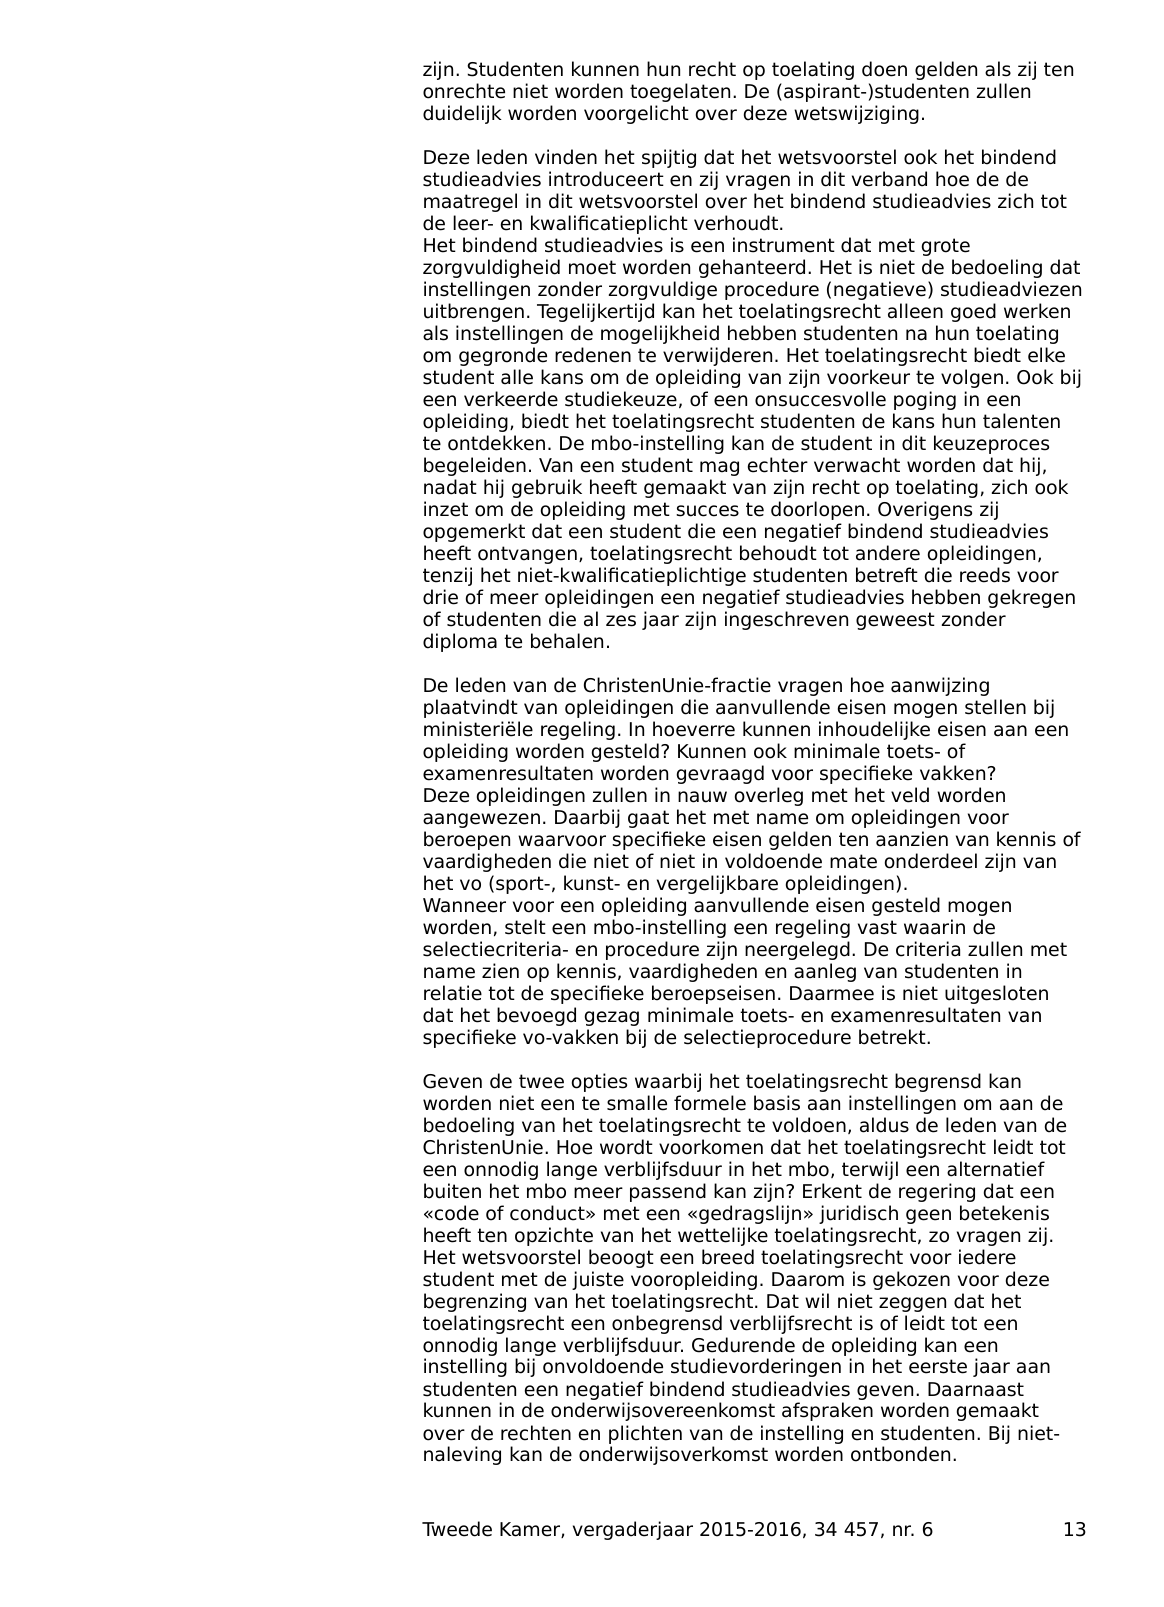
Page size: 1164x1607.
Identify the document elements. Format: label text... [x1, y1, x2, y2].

text Wanneer voor een opleiding aanvullende eisen gesteld mogen worden, stelt een mbo-instelling een regeling vast waarin de selectiecriteria- en procedure zijn neergelegd. De criteria zullen met name zien op kennis, vaardigheden en aanleg van studenten in relatie tot de specifieke beroepseisen. Daarmee is niet uitgesloten dat het bevoegd gezag minimale toets- en examenresultaten van specifieke vo-vakken bij de selectieprocedure betrekt. [422, 895, 1087, 1048]
text Deze leden vinden het spijtig dat het wetsvoorstel ook het bindend studieadvies introduceert en zij vragen in dit verband hoe de de maatregel in dit wetsvoorstel over het bindend studieadvies zich tot de leer- en kwalificatieplicht verhoudt. [422, 147, 1087, 235]
text Het wetsvoorstel beoogt een breed toelatingsrecht voor iedere student met de juiste vooropleiding. Daarom is gekozen voor deze begrenzing van het toelatingsrecht. Dat wil niet zeggen dat het toelatingsrecht een onbegrensd verblijfsrecht is of leidt tot een onnodig lange verblijfsduur. Gedurende de opleiding kan een instelling bij onvoldoende studievorderingen in het eerste jaar aan studenten een negatief bindend studieadvies geven. Daarnaast kunnen in de onderwijsovereenkomst afspraken worden gemaakt over de rechten en plichten van de instelling en studenten. Bij niet-naleving kan de onderwijsoverkomst worden ontbonden. [422, 1247, 1087, 1466]
text Geven de twee opties waarbij het toelatingsrecht begrensd kan worden niet een te smalle formele basis aan instellingen om aan de bedoeling van het toelatingsrecht te voldoen, aldus de leden van de ChristenUnie. Hoe wordt voorkomen dat het toelatingsrecht leidt tot een onnodig lange verblijfsduur in het mbo, terwijl een alternatief buiten het mbo meer passend kan zijn? Erkent de regering dat een «code of conduct» met een «gedragslijn» juridisch geen betekenis heeft ten opzichte van het wettelijke toelatingsrecht, zo vragen zij. [422, 1071, 1087, 1247]
text Het bindend studieadvies is een instrument dat met grote zorgvuldigheid moet worden gehanteerd. Het is niet de bedoeling dat instellingen zonder zorgvuldige procedure (negatieve) studieadviezen uitbrengen. Tegelijkertijd kan het toelatingsrecht alleen goed werken als instellingen de mogelijkheid hebben studenten na hun toelating om gegronde redenen te verwijderen. Het toelatingsrecht biedt elke student alle kans om de opleiding van zijn voorkeur te volgen. Ook bij een verkeerde studiekeuze, of een onsuccesvolle poging in een opleiding, biedt het toelatingsrecht studenten de kans hun talenten te ontdekken. De mbo-instelling kan de student in dit keuzeproces begeleiden. Van een student mag echter verwacht worden dat hij, nadat hij gebruik heeft gemaakt van zijn recht op toelating, zich ook inzet om de opleiding met succes te doorlopen. Overigens zij opgemerkt dat een student die een negatief bindend studieadvies heeft ontvangen, toelatingsrecht behoudt tot andere opleidingen, tenzij het niet-kwalificatieplichtige studenten betreft die reeds voor drie of meer opleidingen een negatief studieadvies hebben gekregen of studenten die al zes jaar zijn ingeschreven geweest zonder diploma te behalen. [422, 235, 1087, 653]
text zijn. Studenten kunnen hun recht op toelating doen gelden als zij ten onrechte niet worden toegelaten. De (aspirant-)studenten zullen duidelijk worden voorgelicht over deze wetswijziging. [422, 59, 1087, 125]
text De leden van de ChristenUnie-fractie vragen hoe aanwijzing plaatvindt van opleidingen die aanvullende eisen mogen stellen bij ministeriële regeling. In hoeverre kunnen inhoudelijke eisen aan een opleiding worden gesteld? Kunnen ook minimale toets- of examenresultaten worden gevraagd voor specifieke vakken? [422, 675, 1087, 785]
text Deze opleidingen zullen in nauw overleg met het veld worden aangewezen. Daarbij gaat het met name om opleidingen voor beroepen waarvoor specifieke eisen gelden ten aanzien van kennis of vaardigheden die niet of niet in voldoende mate onderdeel zijn van het vo (sport-, kunst- en vergelijkbare opleidingen). [422, 785, 1087, 895]
